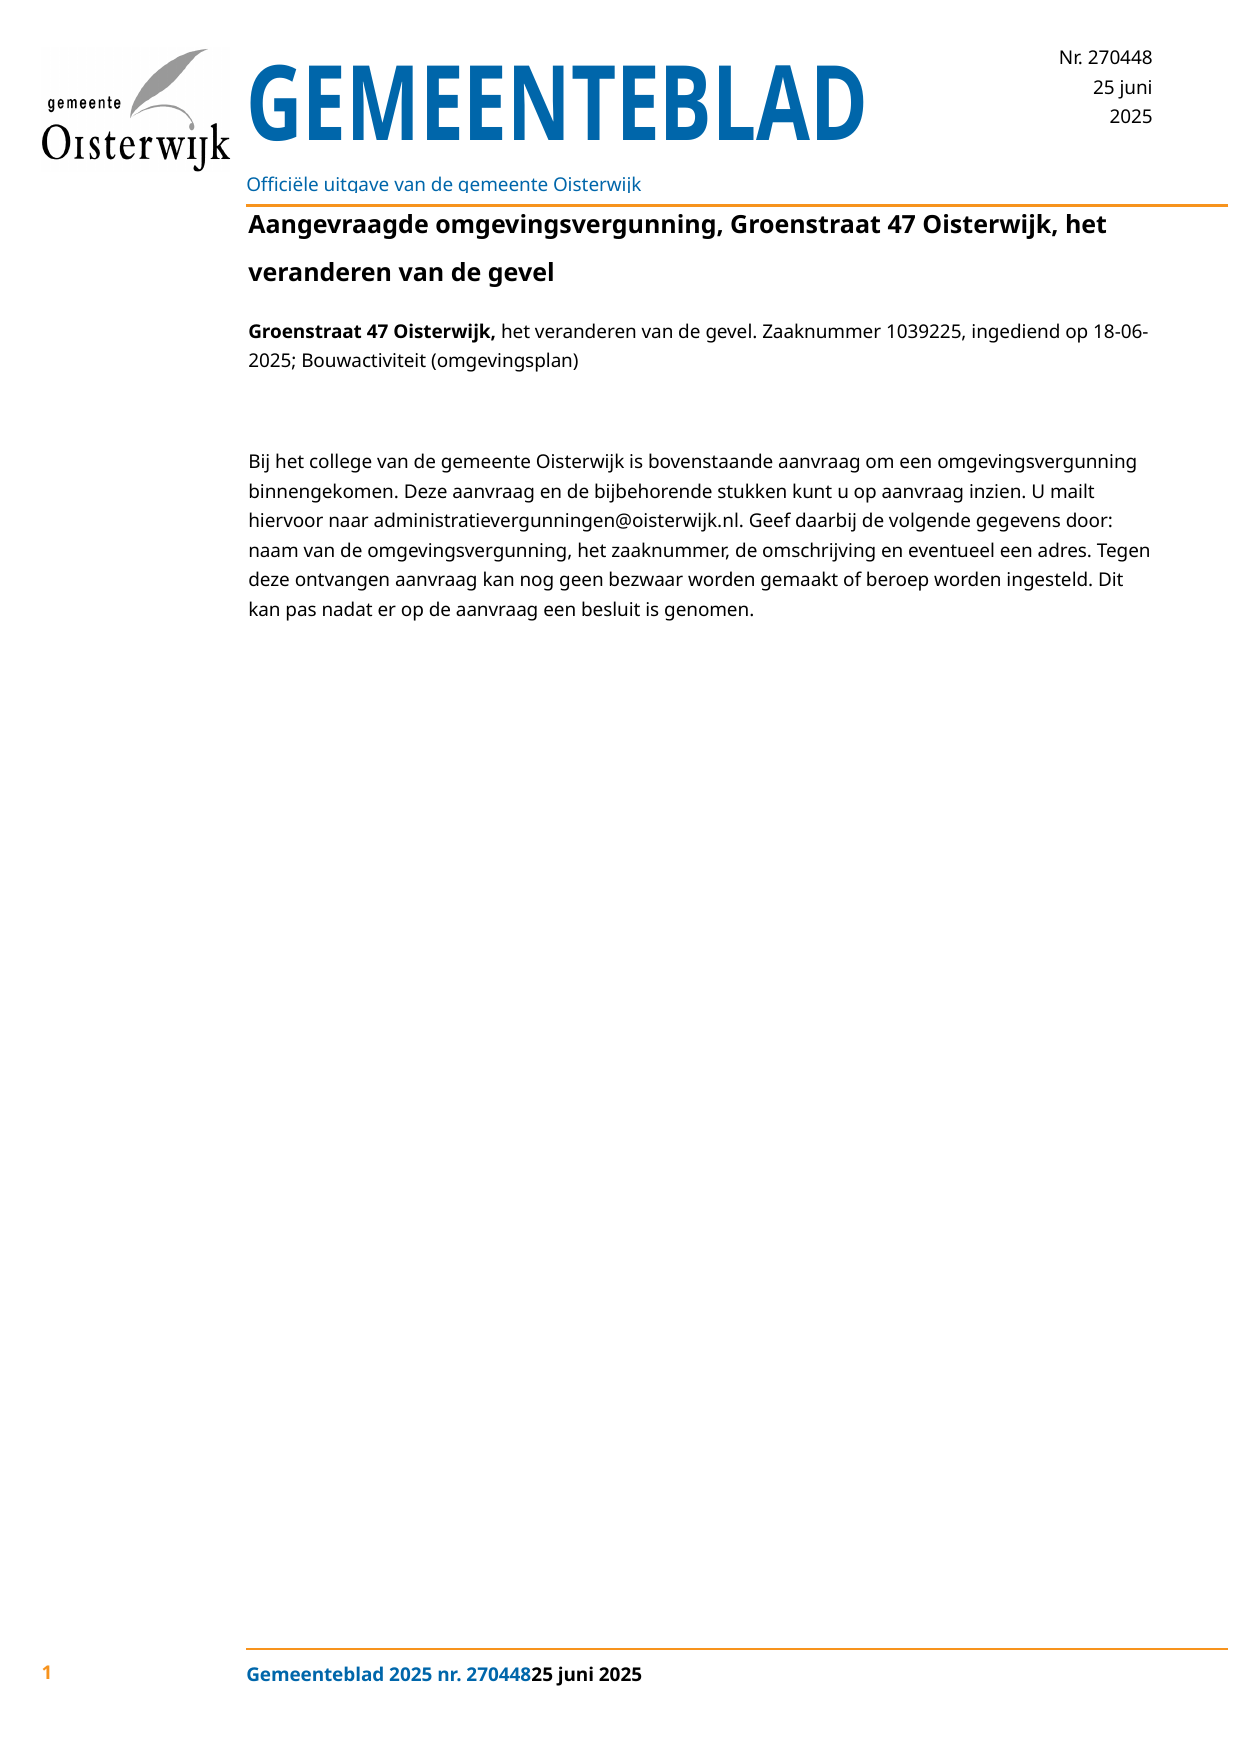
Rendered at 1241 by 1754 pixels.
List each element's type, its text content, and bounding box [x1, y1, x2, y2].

text Aangevraagde omgevingsvergunning, Groenstraat 47 Oisterwijk, het veranderen van de gevel [248, 207, 1152, 288]
text Bij het college van de gemeente Oisterwijk is bovenstaande aanvraag om een omgevingsvergunning binnengekomen. Deze aanvraag en de bijbehorende stukken kunt u op aanvraag inzien. U mailt hiervoor naar administratievergunningen@oisterwijk.nl. Geef daarbij de volgende gegevens door: naam van de omgevingsvergunning, het zaaknummer, de omschrijving en eventueel een adres. Tegen deze ontvangen aanvraag kan nog geen bezwaar worden gemaakt of beroep worden ingesteld. Dit kan pas nadat er op de aanvraag een besluit is genomen. [248, 448, 1152, 622]
picture [41, 47, 231, 172]
text Groenstraat 47 Oisterwijk, het veranderen van de gevel. Zaaknummer 1039225, ingediend op 18-06-2025; Bouwactiviteit (omgevingsplan) [248, 318, 1152, 373]
